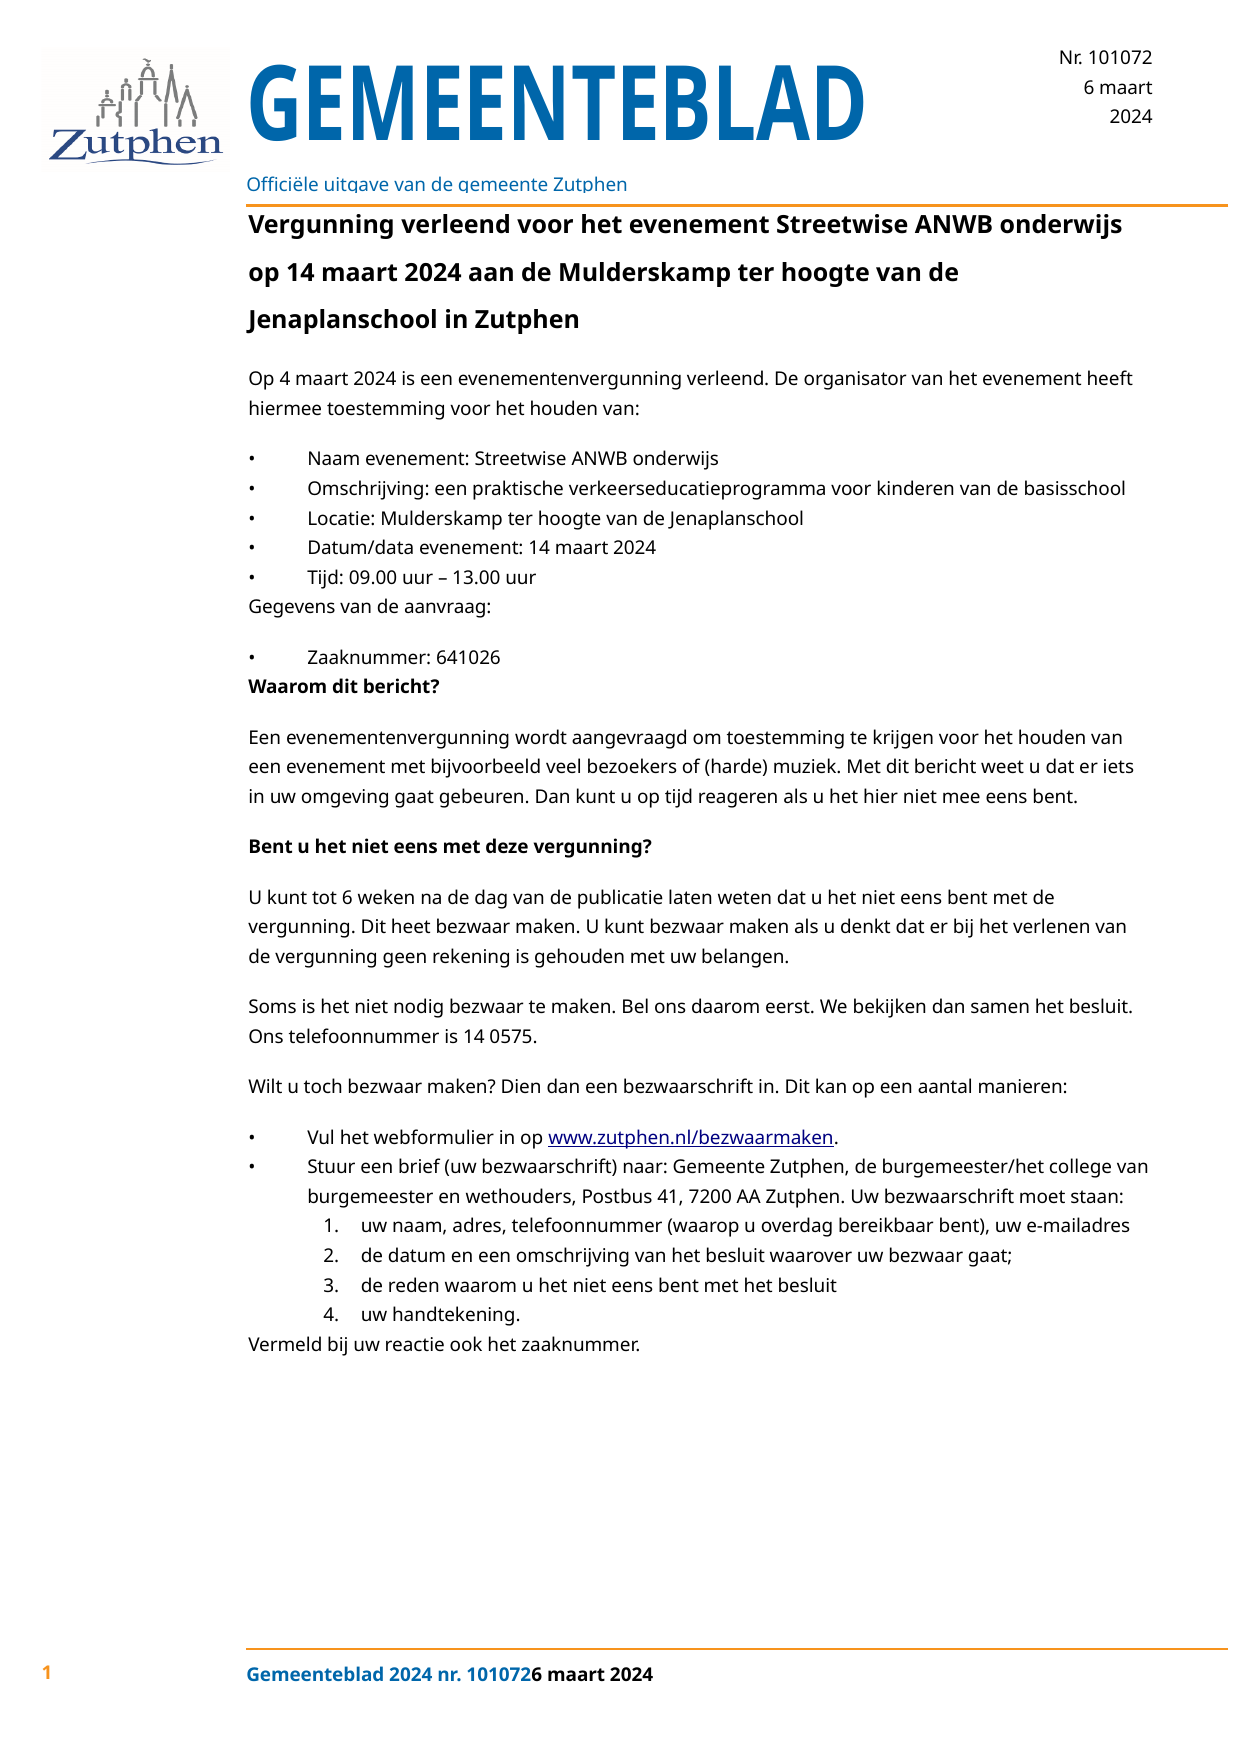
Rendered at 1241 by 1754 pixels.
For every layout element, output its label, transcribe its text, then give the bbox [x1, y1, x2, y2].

list uw naam, adres, telefoonnummer (waarop u overdag bereikbaar bent), uw e-mailadres [323, 1213, 1152, 1238]
text Waarom dit bericht? [248, 673, 1152, 699]
text Op 4 maart 2024 is een evenementenvergunning verleend. De organisator van het evenement heeft hiermee toestemming voor het houden van: [248, 366, 1152, 421]
list Vul het webformulier in op www.zutphen.nl/bezwaarmaken. [248, 1124, 1152, 1149]
text Gegevens van de aanvraag: [248, 593, 1152, 619]
list Zaaknummer: 641026 [248, 644, 1152, 669]
text Wilt u toch bezwaar maken? Dien dan een bezwaarschrift in. Dit kan op een aantal manieren: [248, 1073, 1152, 1099]
list Stuur een brief (uw bezwaarschrift) naar: Gemeente Zutphen, de burgemeester/het college van burgemeester en wethouders, Postbus 41, 7200 AA Zutphen. Uw bezwaarschrift moet staan: [248, 1153, 1152, 1209]
list uw handtekening. [323, 1301, 1152, 1327]
text Vermeld bij uw reactie ook het zaaknummer. [248, 1331, 1152, 1357]
text Soms is het niet nodig bezwaar te maken. Bel ons daarom eerst. We bekijken dan samen het besluit. Ons telefoonnummer is 14 0575. [248, 993, 1152, 1049]
text Vergunning verleend voor het evenement Streetwise ANWB onderwijs op 14 maart 2024 aan de Mulderskamp ter hoogte van de Jenaplanschool in Zutphen [248, 207, 1152, 336]
text Een evenementenvergunning wordt aangevraagd om toestemming te krijgen voor het houden van een evenement met bijvoorbeeld veel bezoekers of (harde) muziek. Met dit bericht weet u dat er iets in uw omgeving gaat gebeuren. Dan kunt u op tijd reageren als u het hier niet mee eens bent. [248, 724, 1152, 809]
list Datum/data evenement: 14 maart 2024 [248, 534, 1152, 560]
list Locatie: Mulderskamp ter hoogte van de Jenaplanschool [248, 505, 1152, 530]
text Bent u het niet eens met deze vergunning? [248, 833, 1152, 859]
list Naam evenement: Streetwise ANWB onderwijs [248, 446, 1152, 471]
list Omschrijving: een praktische verkeerseducatieprogramma voor kinderen van de basisschool [248, 475, 1152, 501]
text U kunt tot 6 weken na de dag van de publicatie laten weten dat u het niet eens bent met de vergunning. Dit heet bezwaar maken. U kunt bezwaar maken als u denkt dat er bij het verlenen van de vergunning geen rekening is gehouden met uw belangen. [248, 884, 1152, 969]
picture [41, 47, 231, 172]
list de reden waarom u het niet eens bent met het besluit [323, 1272, 1152, 1297]
list Tijd: 09.00 uur – 13.00 uur [248, 564, 1152, 589]
list de datum en een omschrijving van het besluit waarover uw bezwaar gaat; [323, 1242, 1152, 1268]
